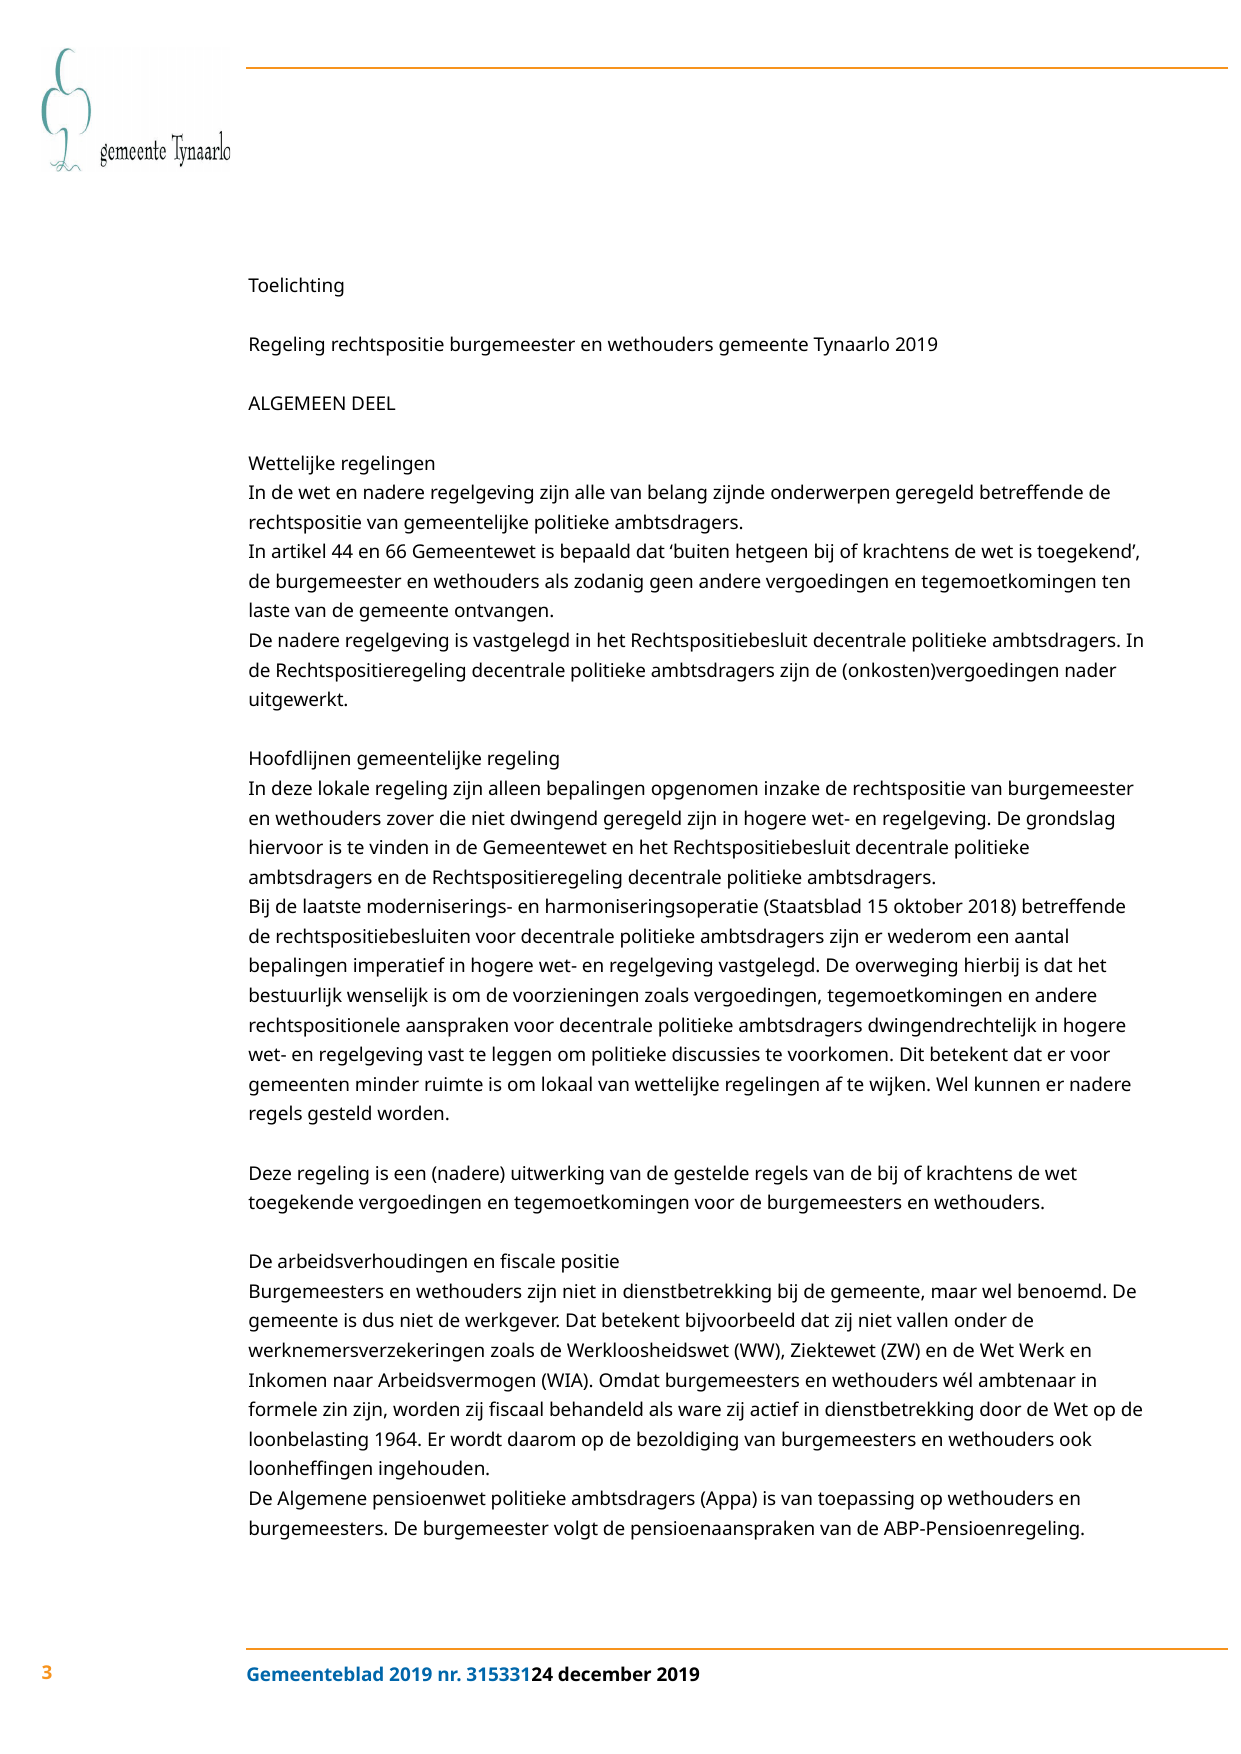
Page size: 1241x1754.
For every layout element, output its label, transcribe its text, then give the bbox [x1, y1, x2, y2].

text De nadere regelgeving is vastgelegd in het Rechtspositiebesluit decentrale politieke ambtsdragers. In de Rechtspositieregeling decentrale politieke ambtsdragers zijn de (onkosten)vergoedingen nader uitgewerkt. [248, 627, 1152, 712]
text Bij de laatste moderniserings- en harmoniseringsoperatie (Staatsblad 15 oktober 2018) betreffende de rechtspositiebesluiten voor decentrale politieke ambtsdragers zijn er wederom een aantal bepalingen imperatief in hogere wet- en regelgeving vastgelegd. De overweging hierbij is dat het bestuurlijk wenselijk is om de voorzieningen zoals vergoedingen, tegemoetkomingen en andere rechtspositionele aanspraken voor decentrale politieke ambtsdragers dwingendrechtelijk in hogere wet- en regelgeving vast te leggen om politieke discussies te voorkomen. Dit betekent dat er voor gemeenten minder ruimte is om lokaal van wettelijke regelingen af te wijken. Wel kunnen er nadere regels gesteld worden. [248, 893, 1152, 1126]
text Burgemeesters en wethouders zijn niet in dienstbetrekking bij de gemeente, maar wel benoemd. De gemeente is dus niet de werkgever. Dat betekent bijvoorbeeld dat zij niet vallen onder de werknemersverzekeringen zoals de Werkloosheidswet (WW), Ziektewet (ZW) en de Wet Werk en Inkomen naar Arbeidsvermogen (WIA). Omdat burgemeesters en wethouders wél ambtenaar in formele zin zijn, worden zij fiscaal behandeld als ware zij actief in dienstbetrekking door de Wet op de loonbelasting 1964. Er wordt daarom op de bezoldiging van burgemeesters en wethouders ook loonheffingen ingehouden. [248, 1278, 1152, 1481]
text ALGEMEEN DEEL [248, 391, 1152, 416]
text De arbeidsverhoudingen en fiscale positie [248, 1248, 1152, 1274]
text In deze lokale regeling zijn alleen bepalingen opgenomen inzake de rechtspositie van burgemeester en wethouders zover die niet dwingend geregeld zijn in hogere wet- en regelgeving. De grondslag hiervoor is te vinden in de Gemeentewet en het Rechtspositiebesluit decentrale politieke ambtsdragers en de Rechtspositieregeling decentrale politieke ambtsdragers. [248, 775, 1152, 890]
text Deze regeling is een (nadere) uitwerking van de gestelde regels van de bij of krachtens de wet toegekende vergoedingen en tegemoetkomingen voor de burgemeesters en wethouders. [248, 1160, 1152, 1215]
text In de wet en nadere regelgeving zijn alle van belang zijnde onderwerpen geregeld betreffende de rechtspositie van gemeentelijke politieke ambtsdragers. [248, 479, 1152, 535]
text Hoofdlijnen gemeentelijke regeling [248, 746, 1152, 771]
text In artikel 44 en 66 Gemeentewet is bepaald dat ‘buiten hetgeen bij of krachtens de wet is toegekend’, de burgemeester en wethouders als zodanig geen andere vergoedingen en tegemoetkomingen ten laste van de gemeente ontvangen. [248, 538, 1152, 623]
text Toelichting [248, 272, 1152, 298]
text Regeling rechtspositie burgemeester en wethouders gemeente Tynaarlo 2019 [248, 331, 1152, 357]
text Wettelijke regelingen [248, 450, 1152, 476]
picture [41, 47, 231, 172]
text De Algemene pensioenwet politieke ambtsdragers (Appa) is van toepassing op wethouders en burgemeesters. De burgemeester volgt de pensioenaanspraken van de ABP-Pensioenregeling. [248, 1485, 1152, 1541]
